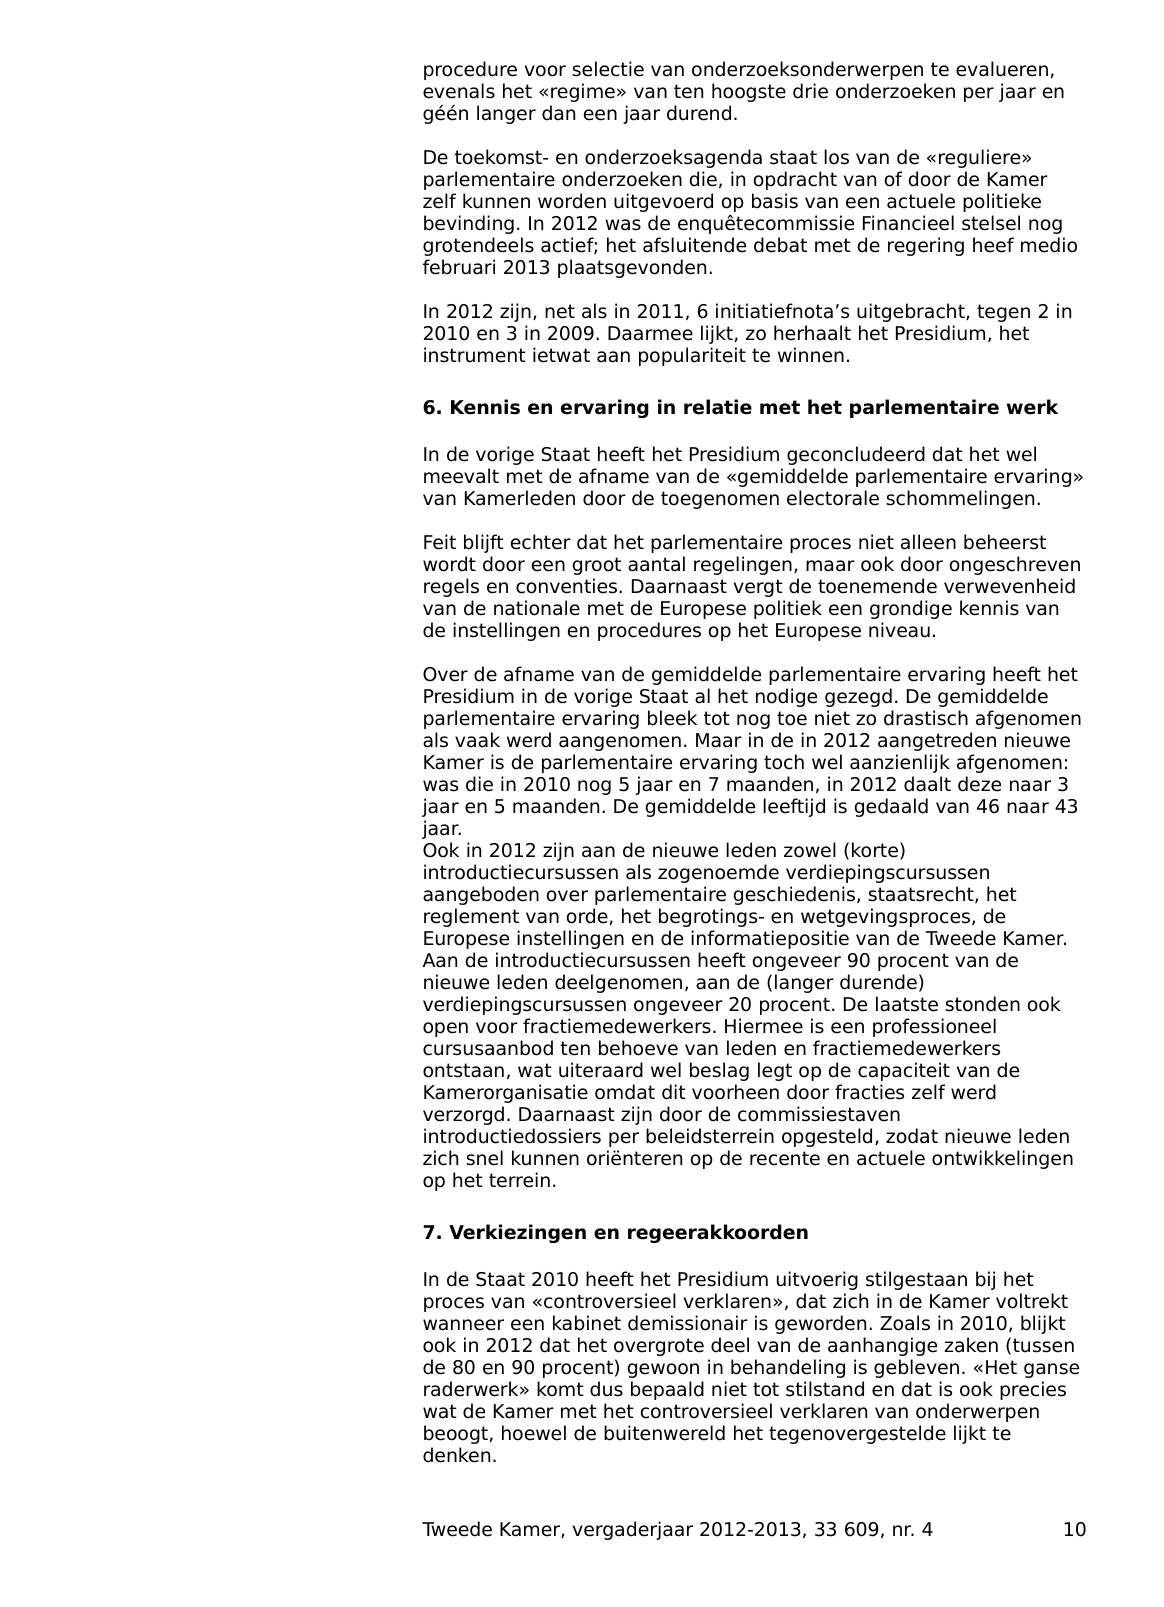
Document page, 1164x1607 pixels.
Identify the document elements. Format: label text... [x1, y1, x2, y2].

text In de vorige Staat heeft het Presidium geconcludeerd dat het wel meevalt met de afname van de «gemiddelde parlementaire ervaring» van Kamerleden door de toegenomen electorale schommelingen. [422, 444, 1087, 510]
text De toekomst- en onderzoeksagenda staat los van de «reguliere» parlementaire onderzoeken die, in opdracht van of door de Kamer zelf kunnen worden uitgevoerd op basis van een actuele politieke bevinding. In 2012 was de enquêtecommissie Financieel stelsel nog grotendeels actief; het afsluitende debat met de regering heef medio februari 2013 plaatsgevonden. [422, 147, 1087, 279]
text Over de afname van de gemiddelde parlementaire ervaring heeft het Presidium in de vorige Staat al het nodige gezegd. De gemiddelde parlementaire ervaring bleek tot nog toe niet zo drastisch afgenomen als vaak werd aangenomen. Maar in de in 2012 aangetreden nieuwe Kamer is de parlementaire ervaring toch wel aanzienlijk afgenomen: was die in 2010 nog 5 jaar en 7 maanden, in 2012 daalt deze naar 3 jaar en 5 maanden. De gemiddelde leeftijd is gedaald van 46 naar 43 jaar. [422, 664, 1087, 840]
text In 2012 zijn, net als in 2011, 6 initiatiefnota’s uitgebracht, tegen 2 in 2010 en 3 in 2009. Daarmee lijkt, zo herhaalt het Presidium, het instrument ietwat aan populariteit te winnen. [422, 301, 1087, 367]
subtitle 6. Kennis en ervaring in relatie met het parlementaire werk [422, 397, 1087, 419]
text Ook in 2012 zijn aan de nieuwe leden zowel (korte) introductiecursussen als zogenoemde verdiepingscursussen aangeboden over parlementaire geschiedenis, staatsrecht, het reglement van orde, het begrotings- en wetgevingsproces, de Europese instellingen en de informatiepositie van de Tweede Kamer. Aan de introductiecursussen heeft ongeveer 90 procent van de nieuwe leden deelgenomen, aan de (langer durende) verdiepingscursussen ongeveer 20 procent. De laatste stonden ook open voor fractiemedewerkers. Hiermee is een professioneel cursusaanbod ten behoeve van leden en fractiemedewerkers ontstaan, wat uiteraard wel beslag legt op de capaciteit van de Kamerorganisatie omdat dit voorheen door fracties zelf werd verzorgd. Daarnaast zijn door de commissiestaven introductiedossiers per beleidsterrein opgesteld, zodat nieuwe leden zich snel kunnen oriënteren op de recente en actuele ontwikkelingen op het terrein. [422, 840, 1087, 1192]
text procedure voor selectie van onderzoeksonderwerpen te evalueren, evenals het «regime» van ten hoogste drie onderzoeken per jaar en géén langer dan een jaar durend. [422, 59, 1087, 125]
subtitle 7. Verkiezingen en regeerakkoorden [422, 1222, 1087, 1244]
text In de Staat 2010 heeft het Presidium uitvoerig stilgestaan bij het proces van «controversieel verklaren», dat zich in de Kamer voltrekt wanneer een kabinet demissionair is geworden. Zoals in 2010, blijkt ook in 2012 dat het overgrote deel van de aanhangige zaken (tussen de 80 en 90 procent) gewoon in behandeling is gebleven. «Het ganse raderwerk» komt dus bepaald niet tot stilstand en dat is ook precies wat de Kamer met het controversieel verklaren van onderwerpen beoogt, hoewel de buitenwereld het tegenovergestelde lijkt te denken. [422, 1269, 1087, 1467]
text Feit blijft echter dat het parlementaire proces niet alleen beheerst wordt door een groot aantal regelingen, maar ook door ongeschreven regels en conventies. Daarnaast vergt de toenemende verwevenheid van de nationale met de Europese politiek een grondige kennis van de instellingen en procedures op het Europese niveau. [422, 532, 1087, 642]
